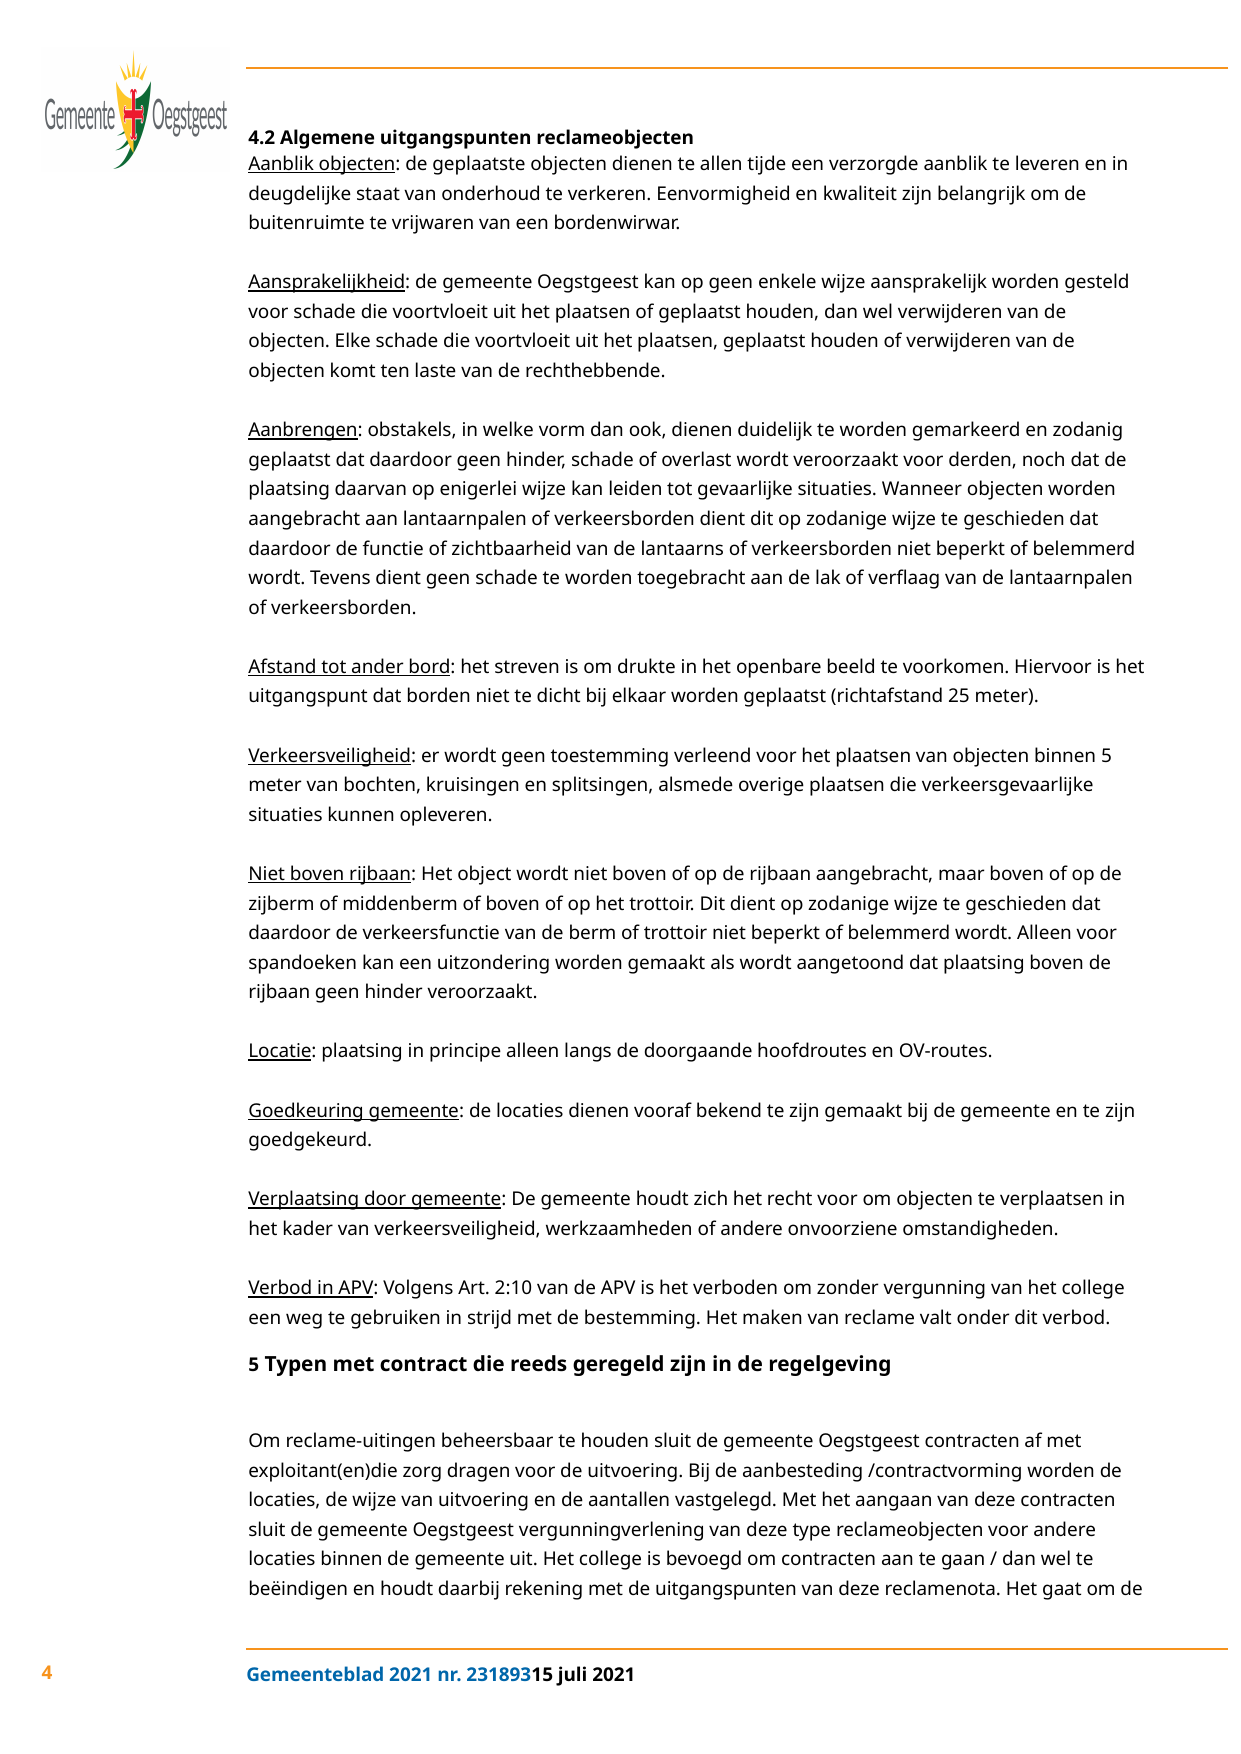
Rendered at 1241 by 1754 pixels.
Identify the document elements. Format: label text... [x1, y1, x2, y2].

text Aanbrengen: obstakels, in welke vorm dan ook, dienen duidelijk te worden gemarkeerd en zodanig geplaatst dat daardoor geen hinder, schade of overlast wordt veroorzaakt voor derden, noch dat de plaatsing daarvan op enigerlei wijze kan leiden tot gevaarlijke situaties. Wanneer objecten worden aangebracht aan lantaarnpalen of verkeersborden dient dit op zodanige wijze te geschieden dat daardoor de functie of zichtbaarheid van de lantaarns of verkeersborden niet beperkt of belemmerd wordt. Tevens dient geen schade te worden toegebracht aan de lak of verflaag van de lantaarnpalen of verkeersborden. [248, 416, 1152, 619]
text Verkeersveiligheid: er wordt geen toestemming verleend voor het plaatsen van objecten binnen 5 meter van bochten, kruisingen en splitsingen, alsmede overige plaatsen die verkeersgevaarlijke situaties kunnen opleveren. [248, 742, 1152, 827]
picture [41, 47, 231, 172]
text Afstand tot ander bord: het streven is om drukte in het openbare beeld te voorkomen. Hiervoor is het uitgangspunt dat borden niet te dicht bij elkaar worden geplaatst (richtafstand 25 meter). [248, 653, 1152, 708]
text 5 Typen met contract die reeds geregeld zijn in de regelgeving [248, 1349, 1152, 1378]
text Goedkeuring gemeente: de locaties dienen vooraf bekend te zijn gemaakt bij de gemeente en te zijn goedgekeurd. [248, 1097, 1152, 1152]
text Om reclame-uitingen beheersbaar te houden sluit de gemeente Oegstgeest contracten af met exploitant(en)die zorg dragen voor de uitvoering. Bij de aanbesteding /contractvorming worden de locaties, de wijze van uitvoering en de aantallen vastgelegd. Met het aangaan van deze contracten sluit de gemeente Oegstgeest vergunningverlening van deze type reclameobjecten voor andere locaties binnen de gemeente uit. Het college is bevoegd om contracten aan te gaan / dan wel te beëindigen en houdt daarbij rekening met de uitgangspunten van deze reclamenota. Het gaat om de [248, 1427, 1152, 1601]
text Locatie: plaatsing in principe alleen langs de doorgaande hoofdroutes en OV-routes. [248, 1038, 1152, 1063]
text 4.2 Algemene uitgangspunten reclameobjecten [248, 124, 1152, 150]
text Aanblik objecten: de geplaatste objecten dienen te allen tijde een verzorgde aanblik te leveren en in deugdelijke staat van onderhoud te verkeren. Eenvormigheid en kwaliteit zijn belangrijk om de buitenruimte te vrijwaren van een bordenwirwar. [248, 150, 1152, 235]
text Niet boven rijbaan: Het object wordt niet boven of op de rijbaan aangebracht, maar boven of op de zijberm of middenberm of boven of op het trottoir. Dit dient op zodanige wijze te geschieden dat daardoor de verkeersfunctie van de berm of trottoir niet beperkt of belemmerd wordt. Alleen voor spandoeken kan een uitzondering worden gemaakt als wordt aangetoond dat plaatsing boven de rijbaan geen hinder veroorzaakt. [248, 860, 1152, 1004]
text Aansprakelijkheid: de gemeente Oegstgeest kan op geen enkele wijze aansprakelijk worden gesteld voor schade die voortvloeit uit het plaatsen of geplaatst houden, dan wel verwijderen van de objecten. Elke schade die voortvloeit uit het plaatsen, geplaatst houden of verwijderen van de objecten komt ten laste van de rechthebbende. [248, 268, 1152, 383]
text Verplaatsing door gemeente: De gemeente houdt zich het recht voor om objecten te verplaatsen in het kader van verkeersveiligheid, werkzaamheden of andere onvoorziene omstandigheden. [248, 1186, 1152, 1241]
text Verbod in APV: Volgens Art. 2:10 van de APV is het verboden om zonder vergunning van het college een weg te gebruiken in strijd met de bestemming. Het maken van reclame valt onder dit verbod. [248, 1274, 1152, 1329]
